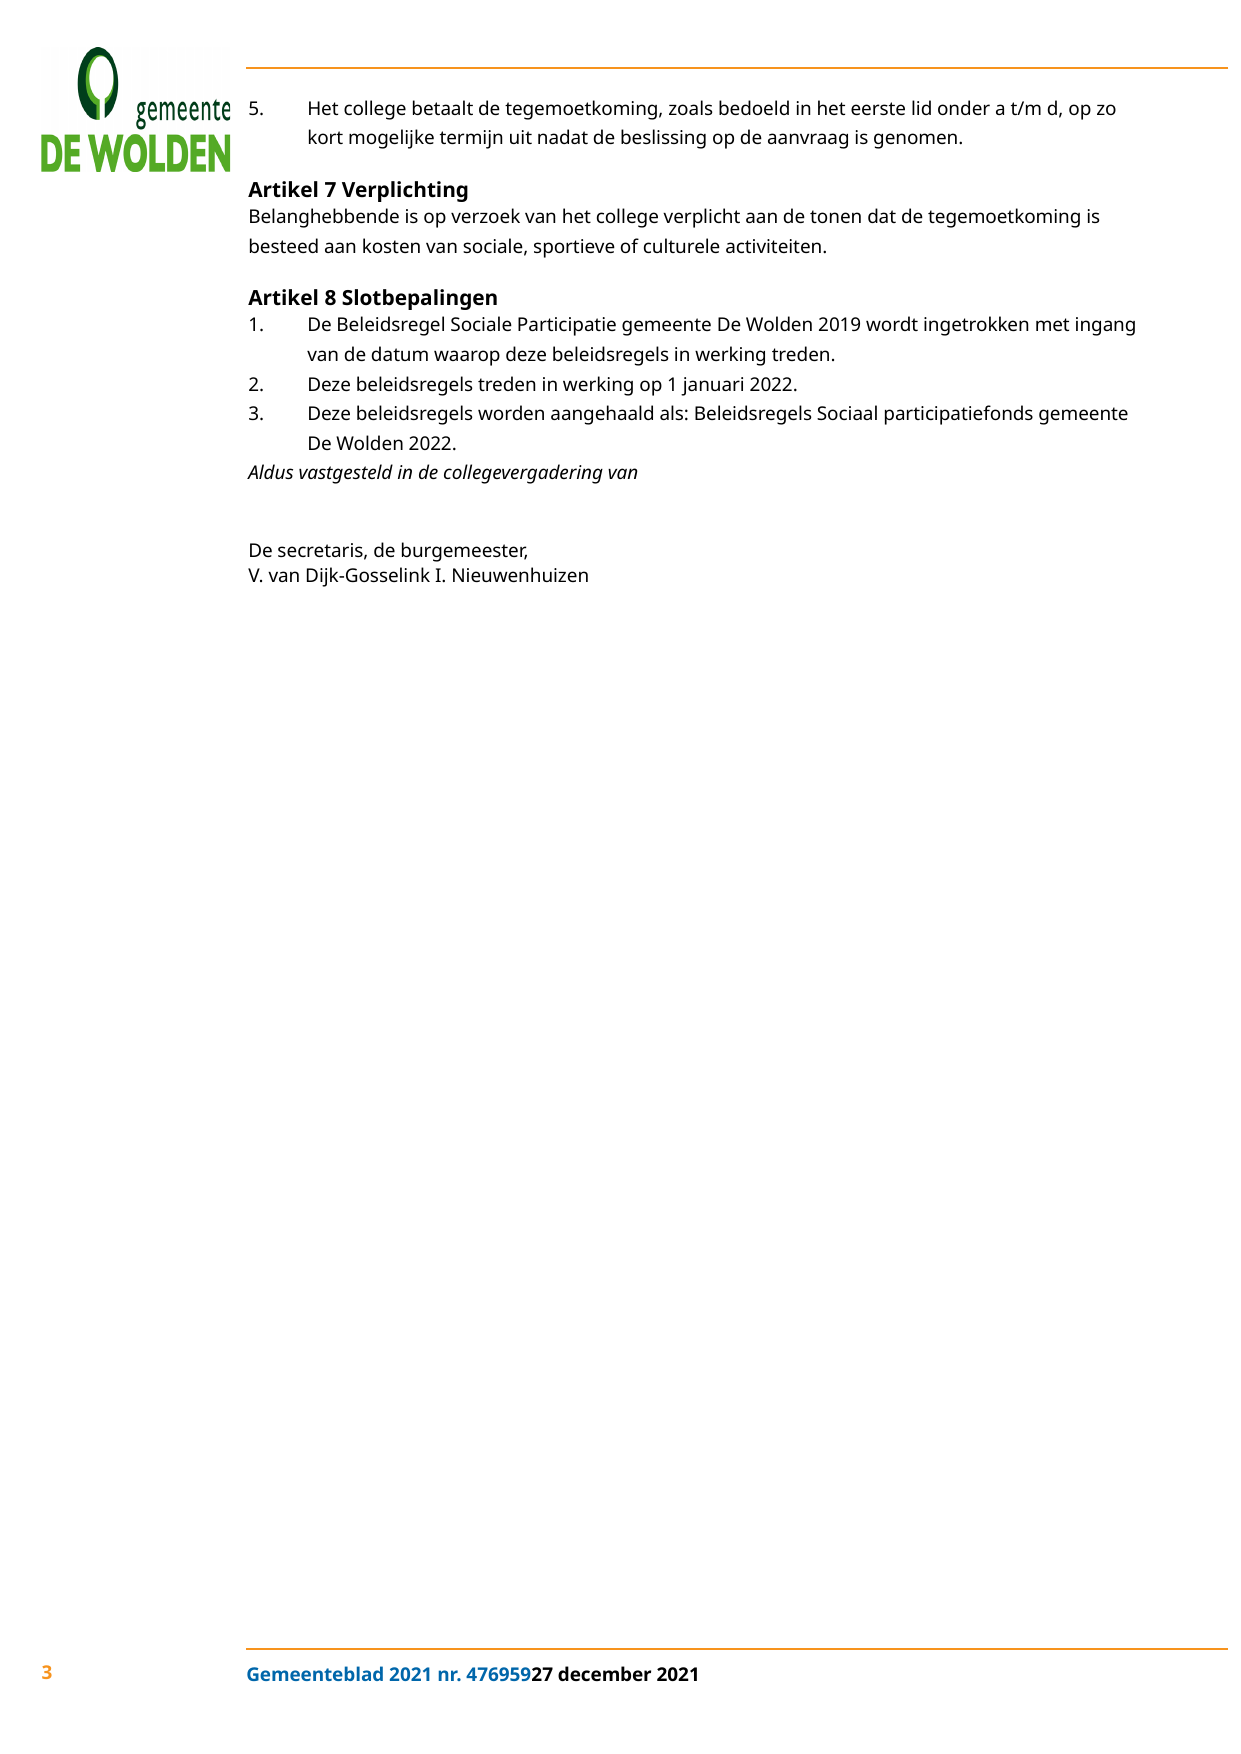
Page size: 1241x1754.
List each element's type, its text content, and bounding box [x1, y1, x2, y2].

text Belanghebbende is op verzoek van het college verplicht aan de tonen dat de tegemoetkoming is besteed aan kosten van sociale, sportieve of culturele activiteiten. [248, 203, 1152, 258]
text V. van Dijk-Gosselink I. Nieuwenhuizen [248, 562, 1152, 588]
list Het college betaalt de tegemoetkoming, zoals bedoeld in het eerste lid onder a t/m d, op zo kort mogelijke termijn uit nadat de beslissing op de aanvraag is genomen. [248, 95, 1152, 150]
text Aldus vastgesteld in de collegevergadering van [248, 459, 1152, 485]
text Artikel 8 Slotbepalingen [248, 283, 1152, 312]
text De secretaris, de burgemeester, [248, 537, 1152, 562]
list Deze beleidsregels worden aangehaald als: Beleidsregels Sociaal participatiefonds gemeente De Wolden 2022. [248, 400, 1152, 456]
text Artikel 7 Verplichting [248, 175, 1152, 203]
picture [41, 47, 231, 172]
list De Beleidsregel Sociale Participatie gemeente De Wolden 2019 wordt ingetrokken met ingang van de datum waarop deze beleidsregels in werking treden. [248, 312, 1152, 367]
list Deze beleidsregels treden in werking op 1 januari 2022. [248, 371, 1152, 397]
